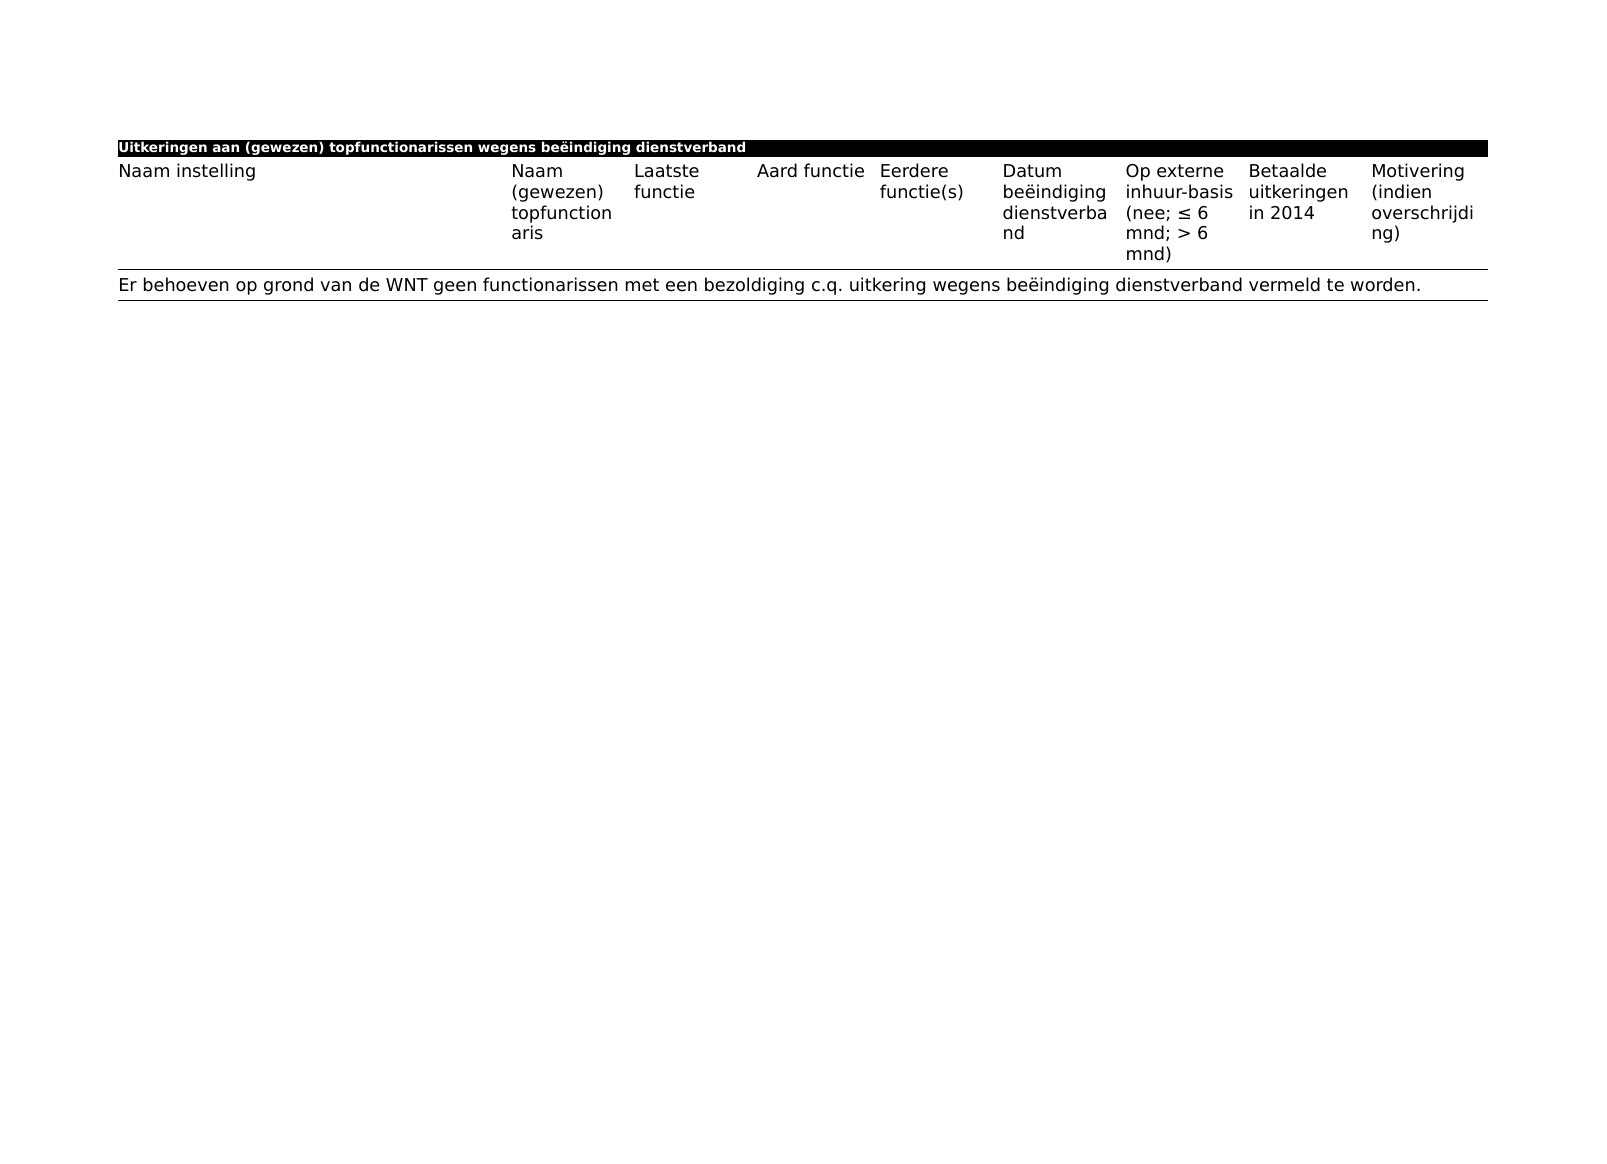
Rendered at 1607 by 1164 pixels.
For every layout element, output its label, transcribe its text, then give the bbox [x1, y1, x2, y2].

table_cell Er behoeven op grond van de WNT geen functionarissen met een bezoldiging c.q. uitkering wegens beëindiging dienstverband vermeld te worden. [118, 270, 1488, 300]
table_cell Laatste functie [628, 157, 751, 269]
table_cell Aard functie [751, 157, 874, 269]
table_cell Op externe inhuur-basis (nee; ≤ 6 mnd; > 6 mnd) [1119, 157, 1242, 269]
table_header Uitkeringen aan (gewezen) topfunctionarissen wegens beëindiging dienstverband [118, 140, 1488, 156]
table_cell Eerdere functie(s) [874, 157, 997, 269]
table_cell Datum beëindiging dienstverband [997, 157, 1119, 269]
table_cell Motivering (indien overschrijding) [1365, 157, 1488, 269]
table_cell Betaalde uitkeringen in 2014 [1242, 157, 1365, 269]
table_cell Naam (gewezen) topfunctionaris [505, 157, 628, 269]
table_cell Naam instelling [118, 157, 505, 269]
